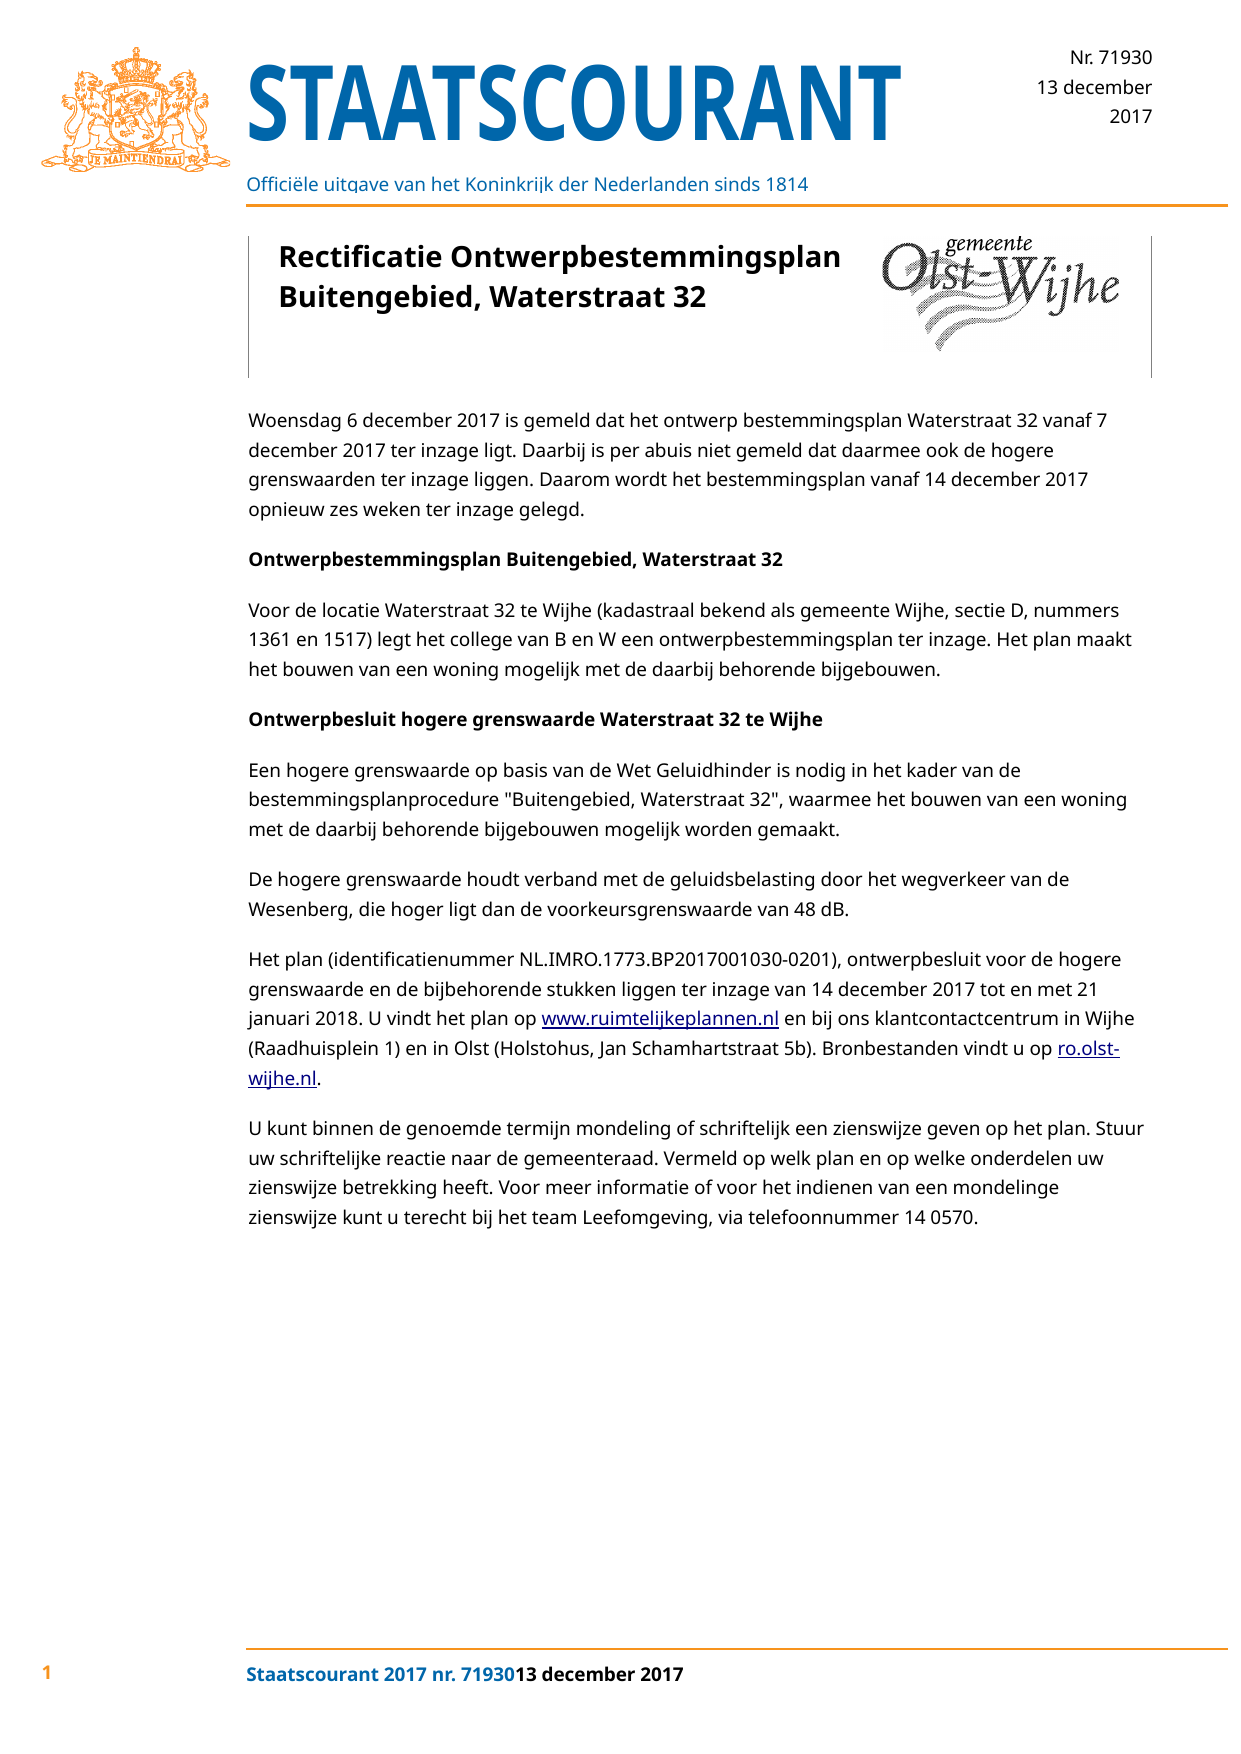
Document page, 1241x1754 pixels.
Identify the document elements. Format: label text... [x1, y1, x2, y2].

text Woensdag 6 december 2017 is gemeld dat het ontwerp bestemmingsplan Waterstraat 32 vanaf 7 december 2017 ter inzage ligt. Daarbij is per abuis niet gemeld dat daarmee ook de hogere grenswaarden ter inzage liggen. Daarom wordt het bestemmingsplan vanaf 14 december 2017 opnieuw zes weken ter inzage gelegd. [248, 407, 1152, 522]
text Ontwerpbestemmingsplan Buitengebied, Waterstraat 32 [248, 546, 1152, 572]
text De hogere grenswaarde houdt verband met de geluidsbelasting door het wegverkeer van de Wesenberg, die hoger ligt dan de voorkeursgrenswaarde van 48 dB. [248, 866, 1152, 922]
table_header Rectificatie Ontwerpbestemmingsplan Buitengebied, Waterstraat 32 [249, 236, 850, 378]
text Het plan (identificatienummer NL.IMRO.1773.BP2017001030-0201), ontwerpbesluit voor de hogere grenswaarde en de bijbehorende stukken liggen ter inzage van 14 december 2017 tot en met 21 januari 2018. U vindt het plan op www.ruimtelijkeplannen.nl en bij ons klantcontactcentrum in Wijhe (Raadhuisplein 1) en in Olst (Holstohus, Jan Schamhartstraat 5b). Bronbestanden vindt u op ro.olst-wijhe.nl. [248, 946, 1152, 1090]
text Voor de locatie Waterstraat 32 te Wijhe (kadastraal bekend als gemeente Wijhe, sectie D, nummers 1361 en 1517) legt het college van B en W een ontwerpbestemmingsplan ter inzage. Het plan maakt het bouwen van een woning mogelijk met de daarbij behorende bijgebouwen. [248, 597, 1152, 682]
picture [41, 47, 231, 172]
table_header [850, 236, 1151, 378]
text U kunt binnen de genoemde termijn mondeling of schriftelijk een zienswijze geven op het plan. Stuur uw schriftelijke reactie naar de gemeenteraad. Vermeld op welk plan en op welke onderdelen uw zienswijze betrekking heeft. Voor meer informatie of voor het indienen van een mondelinge zienswijze kunt u terecht bij het team Leefomgeving, via telefoonnummer 14 0570. [248, 1115, 1152, 1229]
picture [882, 236, 1119, 352]
text Ontwerpbesluit hogere grenswaarde Waterstraat 32 te Wijhe [248, 706, 1152, 732]
text Een hogere grenswaarde op basis van de Wet Geluidhinder is nodig in het kader van de bestemmingsplanprocedure "Buitengebied, Waterstraat 32", waarmee het bouwen van een woning met de daarbij behorende bijgebouwen mogelijk worden gemaakt. [248, 757, 1152, 842]
